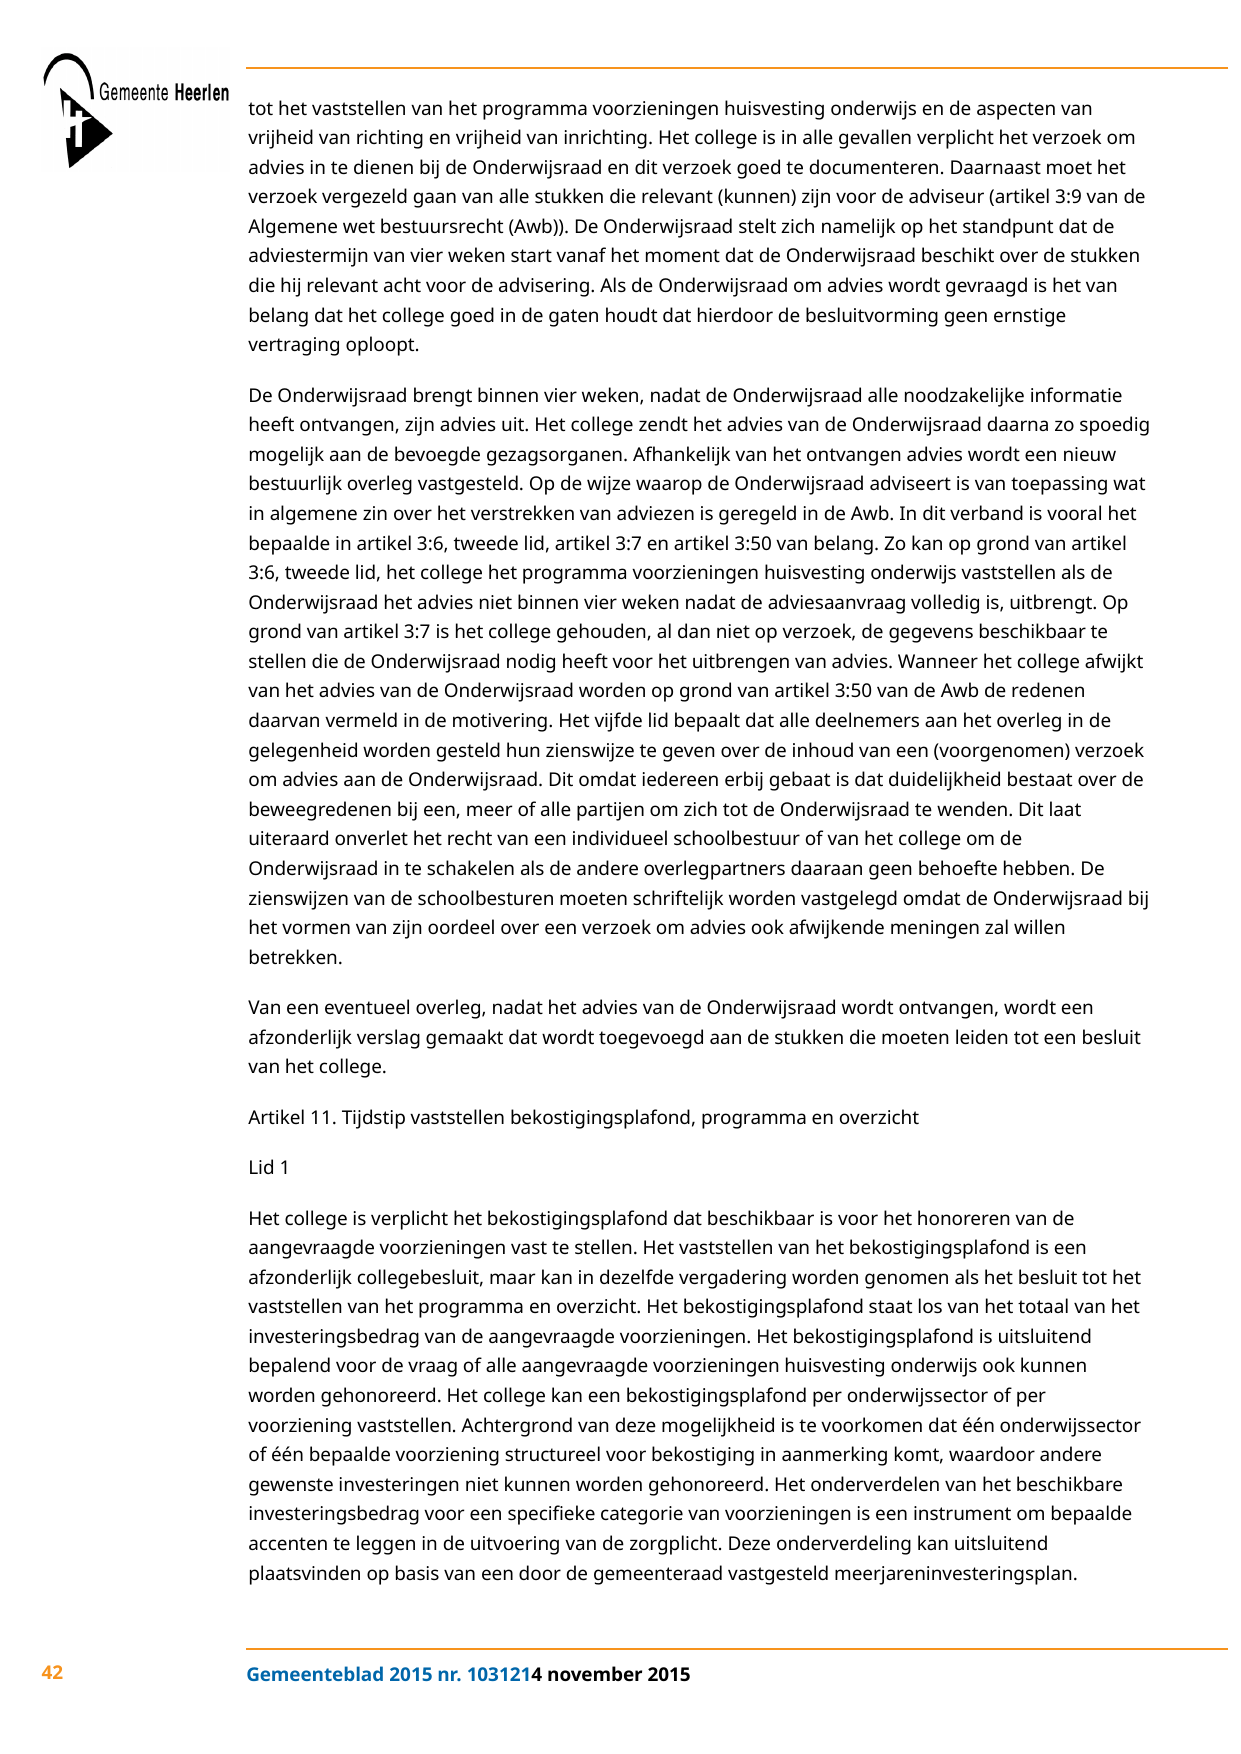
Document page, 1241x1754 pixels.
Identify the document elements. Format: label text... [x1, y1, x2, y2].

text Het college is verplicht het bekostigingsplafond dat beschikbaar is voor het honoreren van de aangevraagde voorzieningen vast te stellen. Het vaststellen van het bekostigingsplafond is een afzonderlijk collegebesluit, maar kan in dezelfde vergadering worden genomen als het besluit tot het vaststellen van het programma en overzicht. Het bekostigingsplafond staat los van het totaal van het investeringsbedrag van de aangevraagde voorzieningen. Het bekostigingsplafond is uitsluitend bepalend voor de vraag of alle aangevraagde voorzieningen huisvesting onderwijs ook kunnen worden gehonoreerd. Het college kan een bekostigingsplafond per onderwijssector of per voorziening vaststellen. Achtergrond van deze mogelijkheid is te voorkomen dat één onderwijssector of één bepaalde voorziening structureel voor bekostiging in aanmerking komt, waardoor andere gewenste investeringen niet kunnen worden gehonoreerd. Het onderverdelen van het beschikbare investeringsbedrag voor een specifieke categorie van voorzieningen is een instrument om bepaalde accenten te leggen in de uitvoering van de zorgplicht. Deze onderverdeling kan uitsluitend plaatsvinden op basis van een door de gemeenteraad vastgesteld meerjareninvesteringsplan. [248, 1205, 1152, 1586]
text Van een eventueel overleg, nadat het advies van de Onderwijsraad wordt ontvangen, wordt een afzonderlijk verslag gemaakt dat wordt toegevoegd aan de stukken die moeten leiden tot een besluit van het college. [248, 994, 1152, 1079]
picture [41, 47, 231, 172]
text Lid 1 [248, 1154, 1152, 1180]
text Artikel 11. Tijdstip vaststellen bekostigingsplafond, programma en overzicht [248, 1104, 1152, 1130]
text tot het vaststellen van het programma voorzieningen huisvesting onderwijs en de aspecten van vrijheid van richting en vrijheid van inrichting. Het college is in alle gevallen verplicht het verzoek om advies in te dienen bij de Onderwijsraad en dit verzoek goed te documenteren. Daarnaast moet het verzoek vergezeld gaan van alle stukken die relevant (kunnen) zijn voor de adviseur (artikel 3:9 van de Algemene wet bestuursrecht (Awb)). De Onderwijsraad stelt zich namelijk op het standpunt dat de adviestermijn van vier weken start vanaf het moment dat de Onderwijsraad beschikt over de stukken die hij relevant acht voor de advisering. Als de Onderwijsraad om advies wordt gevraagd is het van belang dat het college goed in de gaten houdt dat hierdoor de besluitvorming geen ernstige vertraging oploopt. [248, 95, 1152, 357]
text De Onderwijsraad brengt binnen vier weken, nadat de Onderwijsraad alle noodzakelijke informatie heeft ontvangen, zijn advies uit. Het college zendt het advies van de Onderwijsraad daarna zo spoedig mogelijk aan de bevoegde gezagsorganen. Afhankelijk van het ontvangen advies wordt een nieuw bestuurlijk overleg vastgesteld. Op de wijze waarop de Onderwijsraad adviseert is van toepassing wat in algemene zin over het verstrekken van adviezen is geregeld in de Awb. In dit verband is vooral het bepaalde in artikel 3:6, tweede lid, artikel 3:7 en artikel 3:50 van belang. Zo kan op grond van artikel 3:6, tweede lid, het college het programma voorzieningen huisvesting onderwijs vaststellen als de Onderwijsraad het advies niet binnen vier weken nadat de adviesaanvraag volledig is, uitbrengt. Op grond van artikel 3:7 is het college gehouden, al dan niet op verzoek, de gegevens beschikbaar te stellen die de Onderwijsraad nodig heeft voor het uitbrengen van advies. Wanneer het college afwijkt van het advies van de Onderwijsraad worden op grond van artikel 3:50 van de Awb de redenen daarvan vermeld in de motivering. Het vijfde lid bepaalt dat alle deelnemers aan het overleg in de gelegenheid worden gesteld hun zienswijze te geven over de inhoud van een (voorgenomen) verzoek om advies aan de Onderwijsraad. Dit omdat iedereen erbij gebaat is dat duidelijkheid bestaat over de beweegredenen bij een, meer of alle partijen om zich tot de Onderwijsraad te wenden. Dit laat uiteraard onverlet het recht van een individueel schoolbestuur of van het college om de Onderwijsraad in te schakelen als de andere overlegpartners daaraan geen behoefte hebben. De zienswijzen van de schoolbesturen moeten schriftelijk worden vastgelegd omdat de Onderwijsraad bij het vormen van zijn oordeel over een verzoek om advies ook afwijkende meningen zal willen betrekken. [248, 382, 1152, 970]
